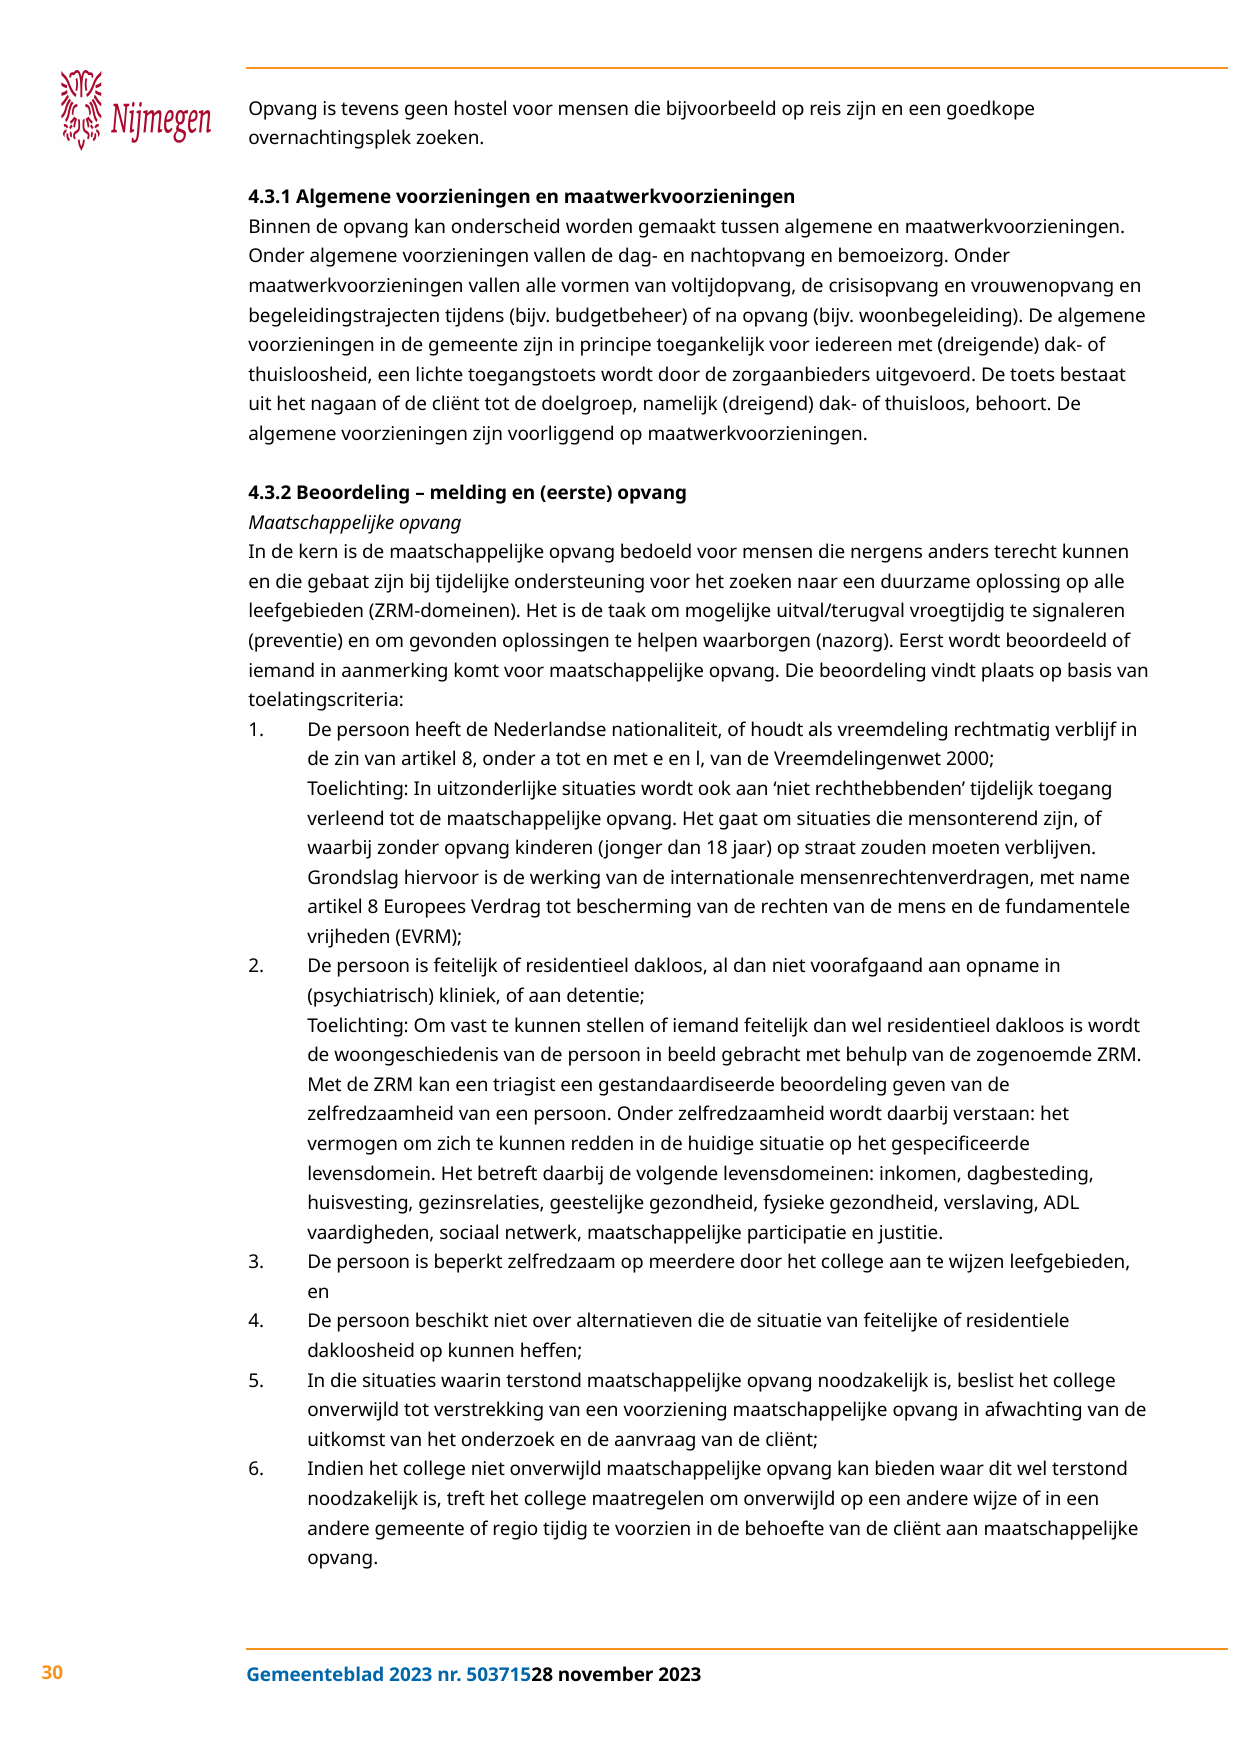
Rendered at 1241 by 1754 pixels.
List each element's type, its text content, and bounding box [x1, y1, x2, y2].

text Binnen de opvang kan onderscheid worden gemaakt tussen algemene en maatwerkvoorzieningen. Onder algemene voorzieningen vallen de dag- en nachtopvang en bemoeizorg. Onder maatwerkvoorzieningen vallen alle vormen van voltijdopvang, de crisisopvang en vrouwenopvang en begeleidingstrajecten tijdens (bijv. budgetbeheer) of na opvang (bijv. woonbegeleiding). De algemene voorzieningen in de gemeente zijn in principe toegankelijk voor iedereen met (dreigende) dak- of thuisloosheid, een lichte toegangstoets wordt door de zorgaanbieders uitgevoerd. De toets bestaat uit het nagaan of de cliënt tot de doelgroep, namelijk (dreigend) dak- of thuisloos, behoort. De algemene voorzieningen zijn voorliggend op maatwerkvoorzieningen. [248, 213, 1152, 446]
list Toelichting: Om vast te kunnen stellen of iemand feitelijk dan wel residentieel dakloos is wordt de woongeschiedenis van de persoon in beeld gebracht met behulp van de zogenoemde ZRM. Met de ZRM kan een triagist een gestandaardiseerde beoordeling geven van de zelfredzaamheid van een persoon. Onder zelfredzaamheid wordt daarbij verstaan: het vermogen om zich te kunnen redden in de huidige situatie op het gespecificeerde levensdomein. Het betreft daarbij de volgende levensdomeinen: inkomen, dagbesteding, huisvesting, gezinsrelaties, geestelijke gezondheid, fysieke gezondheid, verslaving, ADL vaardigheden, sociaal netwerk, maatschappelijke participatie en justitie. [248, 1012, 1152, 1245]
text In de kern is de maatschappelijke opvang bedoeld voor mensen die nergens anders terecht kunnen en die gebaat zijn bij tijdelijke ondersteuning voor het zoeken naar een duurzame oplossing op alle leefgebieden (ZRM-domeinen). Het is de taak om mogelijke uitval/terugval vroegtijdig te signaleren (preventie) en om gevonden oplossingen te helpen waarborgen (nazorg). Eerst wordt beoordeeld of iemand in aanmerking komt voor maatschappelijke opvang. Die beoordeling vindt plaats op basis van toelatingscriteria: [248, 538, 1152, 712]
text Maatschappelijke opvang [248, 509, 1152, 535]
text Opvang is tevens geen hostel voor mensen die bijvoorbeeld op reis zijn en een goedkope overnachtingsplek zoeken. [248, 95, 1152, 150]
list De persoon is beperkt zelfredzaam op meerdere door het college aan te wijzen leefgebieden, en [248, 1248, 1152, 1304]
text 4.3.1 Algemene voorzieningen en maatwerkvoorzieningen [248, 183, 1152, 209]
list De persoon beschikt niet over alternatieven die de situatie van feitelijke of residentiele dakloosheid op kunnen heffen; [248, 1308, 1152, 1363]
list Indien het college niet onverwijld maatschappelijke opvang kan bieden waar dit wel terstond noodzakelijk is, treft het college maatregelen om onverwijld op een andere wijze of in een andere gemeente of regio tijdig te voorzien in de behoefte van de cliënt aan maatschappelijke opvang. [248, 1456, 1152, 1570]
text 4.3.2 Beoordeling – melding en (eerste) opvang [248, 479, 1152, 505]
list Toelichting: In uitzonderlijke situaties wordt ook aan ‘niet rechthebbenden’ tijdelijk toegang verleend tot de maatschappelijke opvang. Het gaat om situaties die mensonterend zijn, of waarbij zonder opvang kinderen (jonger dan 18 jaar) op straat zouden moeten verblijven. Grondslag hiervoor is de werking van de internationale mensenrechtenverdragen, met name artikel 8 Europees Verdrag tot bescherming van de rechten van de mens en de fundamentele vrijheden (EVRM); [248, 775, 1152, 949]
list De persoon heeft de Nederlandse nationaliteit, of houdt als vreemdeling rechtmatig verblijf in de zin van artikel 8, onder a tot en met e en l, van de Vreemdelingenwet 2000; [248, 716, 1152, 771]
list In die situaties waarin terstond maatschappelijke opvang noodzakelijk is, beslist het college onverwijld tot verstrekking van een voorziening maatschappelijke opvang in afwachting van de uitkomst van het onderzoek en de aanvraag van de cliënt; [248, 1367, 1152, 1452]
picture [41, 47, 231, 172]
list De persoon is feitelijk of residentieel dakloos, al dan niet voorafgaand aan opname in (psychiatrisch) kliniek, of aan detentie; [248, 953, 1152, 1008]
